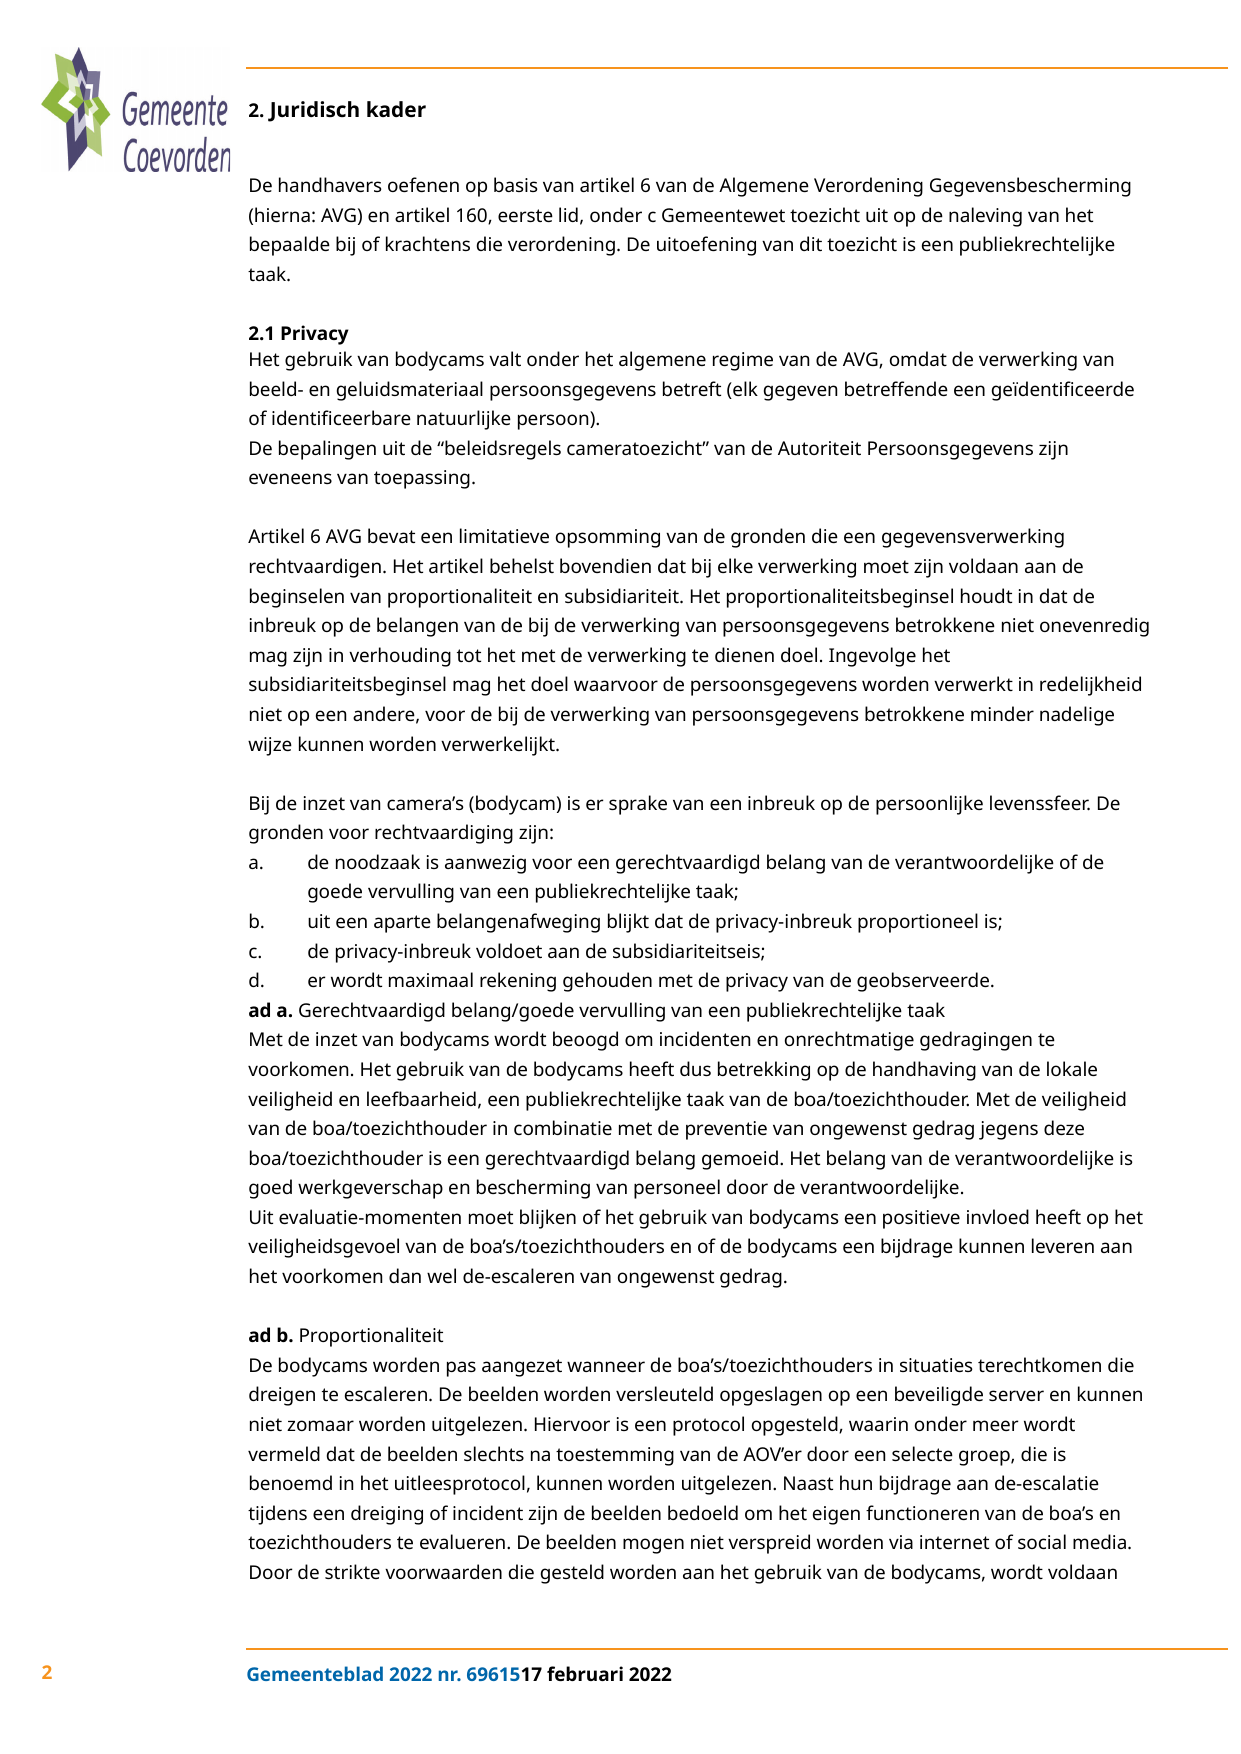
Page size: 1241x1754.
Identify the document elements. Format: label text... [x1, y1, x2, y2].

text De bepalingen uit de “beleidsregels cameratoezicht” van de Autoriteit Persoonsgegevens zijn eveneens van toepassing. [248, 435, 1152, 490]
list de privacy-inbreuk voldoet aan de subsidiariteitseis; [248, 938, 1152, 963]
list de noodzaak is aanwezig voor een gerechtvaardigd belang van de verantwoordelijke of de goede vervulling van een publiekrechtelijke taak; [248, 849, 1152, 904]
text ad a. Gerechtvaardigd belang/goede vervulling van een publiekrechtelijke taak [248, 997, 1152, 1023]
text Bij de inzet van camera’s (bodycam) is er sprake van een inbreuk op de persoonlijke levenssfeer. De gronden voor rechtvaardiging zijn: [248, 790, 1152, 845]
text 2.1 Privacy [248, 320, 1152, 346]
text Het gebruik van bodycams valt onder het algemene regime van de AVG, omdat de verwerking van beeld- en geluidsmateriaal persoonsgegevens betreft (elk gegeven betreffende een geïdentificeerde of identificeerbare natuurlijke persoon). [248, 346, 1152, 431]
text Uit evaluatie-momenten moet blijken of het gebruik van bodycams een positieve invloed heeft op het veiligheidsgevoel van de boa’s/toezichthouders en of de bodycams een bijdrage kunnen leveren aan het voorkomen dan wel de-escaleren van ongewenst gedrag. [248, 1204, 1152, 1289]
text De handhavers oefenen op basis van artikel 6 van de Algemene Verordening Gegevensbescherming (hierna: AVG) en artikel 160, eerste lid, onder c Gemeentewet toezicht uit op de naleving van het bepaalde bij of krachtens die verordening. De uitoefening van dit toezicht is een publiekrechtelijke taak. [248, 172, 1152, 287]
list er wordt maximaal rekening gehouden met de privacy van de geobserveerde. [248, 967, 1152, 993]
text Artikel 6 AVG bevat een limitatieve opsomming van de gronden die een gegevensverwerking rechtvaardigen. Het artikel behelst bovendien dat bij elke verwerking moet zijn voldaan aan de beginselen van proportionaliteit en subsidiariteit. Het proportionaliteitsbeginsel houdt in dat de inbreuk op de belangen van de bij de verwerking van persoonsgegevens betrokkene niet onevenredig mag zijn in verhouding tot het met de verwerking te dienen doel. Ingevolge het subsidiariteitsbeginsel mag het doel waarvoor de persoonsgegevens worden verwerkt in redelijkheid niet op een andere, voor de bij de verwerking van persoonsgegevens betrokkene minder nadelige wijze kunnen worden verwerkelijkt. [248, 524, 1152, 756]
text De bodycams worden pas aangezet wanneer de boa’s/toezichthouders in situaties terechtkomen die dreigen te escaleren. De beelden worden versleuteld opgeslagen op een beveiligde server en kunnen niet zomaar worden uitgelezen. Hiervoor is een protocol opgesteld, waarin onder meer wordt vermeld dat de beelden slechts na toestemming van de AOV’er door een selecte groep, die is benoemd in het uitleesprotocol, kunnen worden uitgelezen. Naast hun bijdrage aan de-escalatie tijdens een dreiging of incident zijn de beelden bedoeld om het eigen functioneren van de boa’s en toezichthouders te evalueren. De beelden mogen niet verspreid worden via internet of social media. Door de strikte voorwaarden die gesteld worden aan het gebruik van de bodycams, wordt voldaan [248, 1352, 1152, 1585]
text 2. Juridisch kader [248, 95, 1152, 123]
text ad b. Proportionaliteit [248, 1322, 1152, 1348]
picture [41, 47, 231, 172]
list uit een aparte belangenafweging blijkt dat de privacy-inbreuk proportioneel is; [248, 908, 1152, 934]
text Met de inzet van bodycams wordt beoogd om incidenten en onrechtmatige gedragingen te voorkomen. Het gebruik van de bodycams heeft dus betrekking op de handhaving van de lokale veiligheid en leefbaarheid, een publiekrechtelijke taak van de boa/toezichthouder. Met de veiligheid van de boa/toezichthouder in combinatie met de preventie van ongewenst gedrag jegens deze boa/toezichthouder is een gerechtvaardigd belang gemoeid. Het belang van de verantwoordelijke is goed werkgeverschap en bescherming van personeel door de verantwoordelijke. [248, 1027, 1152, 1200]
